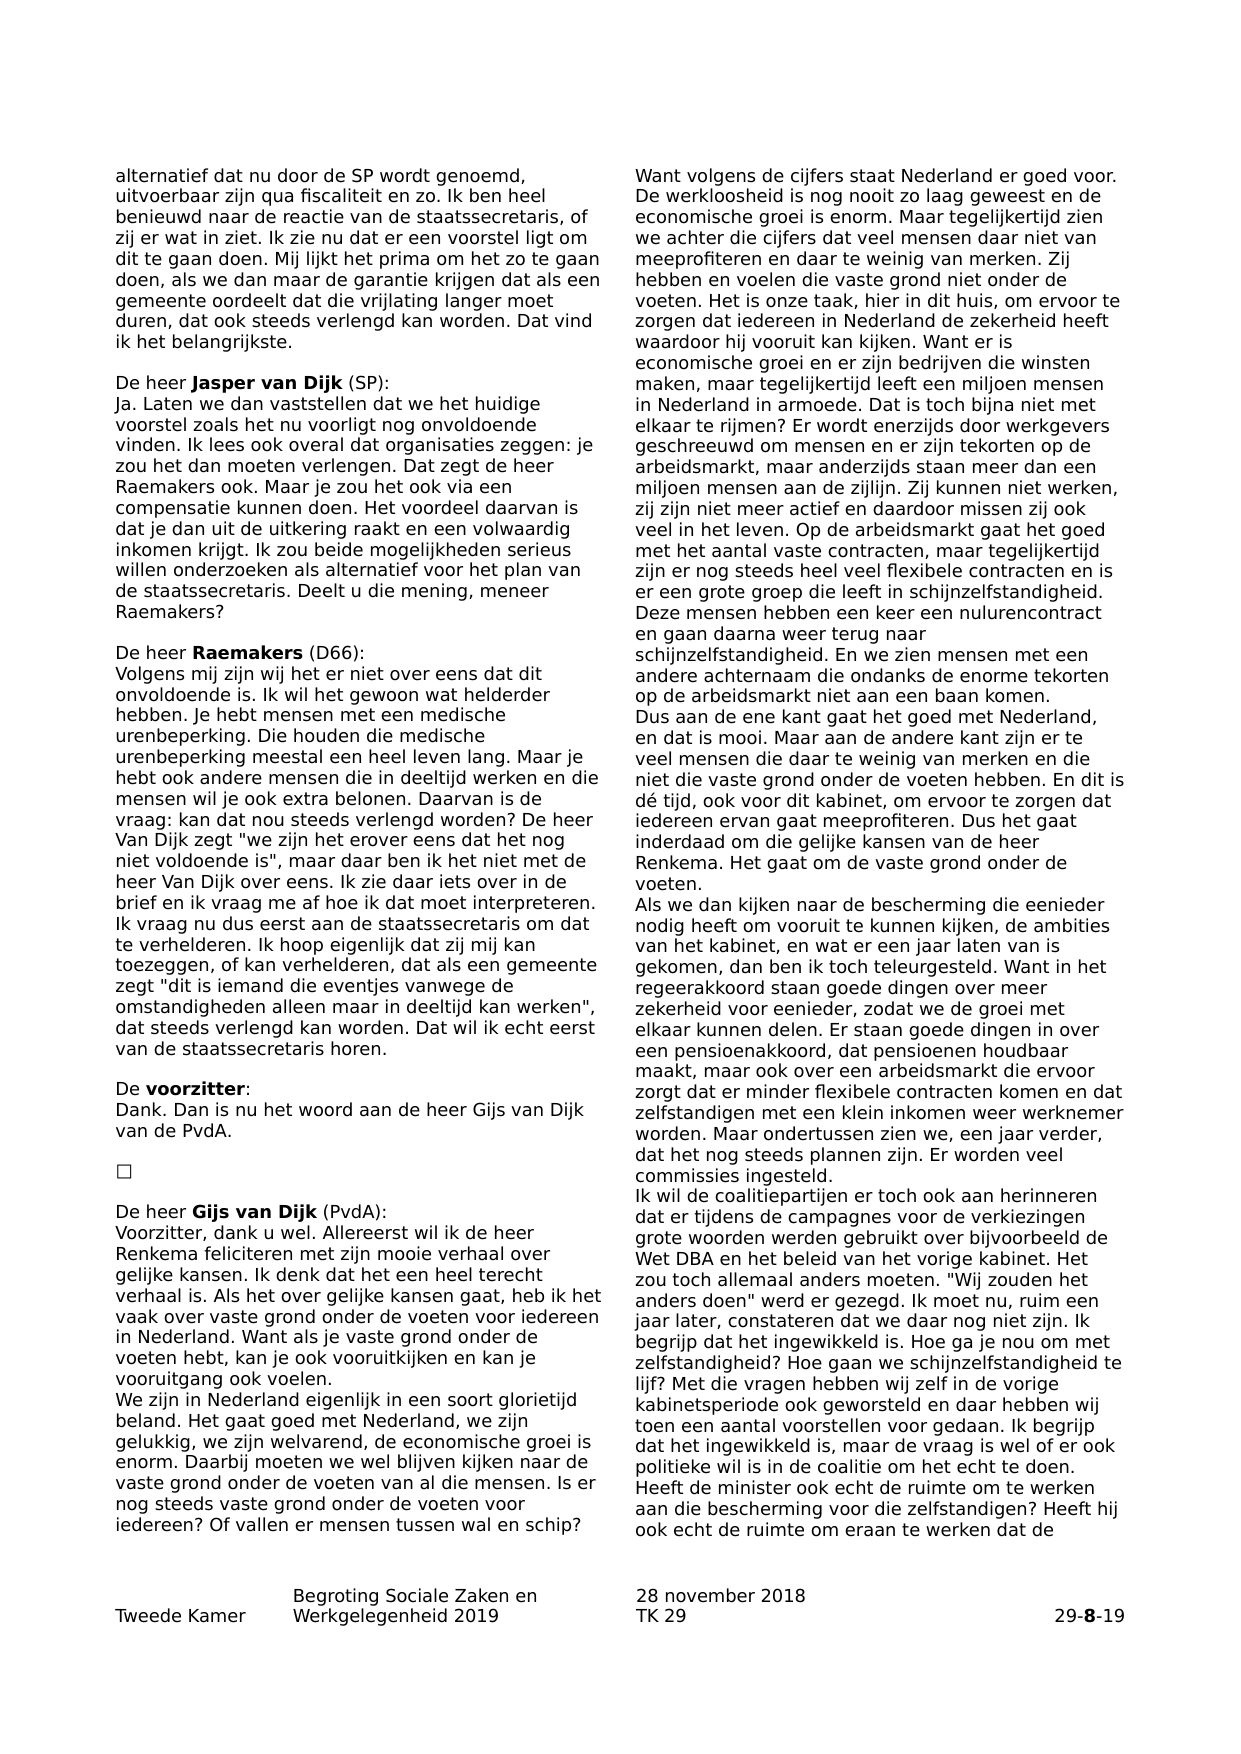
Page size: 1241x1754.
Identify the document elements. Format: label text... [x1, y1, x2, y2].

text Ik wil de coalitiepartijen er toch ook aan herinneren dat er tijdens de campagnes voor de verkiezingen grote woorden werden gebruikt over bijvoorbeeld de Wet DBA en het beleid van het vorige kabinet. Het zou toch allemaal anders moeten. "Wij zouden het anders doen" werd er gezegd. Ik moet nu, ruim een jaar later, constateren dat we daar nog niet zijn. Ik begrijp dat het ingewikkeld is. Hoe ga je nou om met zelfstandigheid? Hoe gaan we schijnzelfstandigheid te lijf? Met die vragen hebben wij zelf in de vorige kabinetsperiode ook geworsteld en daar hebben wij toen een aantal voorstellen voor gedaan. Ik begrijp dat het ingewikkeld is, maar de vraag is wel of er ook politieke wil is in de coalitie om het echt te doen. Heeft de minister ook echt de ruimte om te werken aan die bescherming voor die zelfstandigen? Heeft hij ook echt de ruimte om eraan te werken dat de [635, 1186, 1125, 1540]
text Ja. Laten we dan vaststellen dat we het huidige voorstel zoals het nu voorligt nog onvoldoende vinden. Ik lees ook overal dat organisaties zeggen: je zou het dan moeten verlengen. Dat zegt de heer Raemakers ook. Maar je zou het ook via een compensatie kunnen doen. Het voordeel daarvan is dat je dan uit de uitkering raakt en een volwaardig inkomen krijgt. Ik zou beide mogelijkheden serieus willen onderzoeken als alternatief voor het plan van de staatssecretaris. Deelt u die mening, meneer Raemakers? [115, 393, 605, 623]
text Volgens mij zijn wij het er niet over eens dat dit onvoldoende is. Ik wil het gewoon wat helderder hebben. Je hebt mensen met een medische urenbeperking. Die houden die medische urenbeperking meestal een heel leven lang. Maar je hebt ook andere mensen die in deeltijd werken en die mensen wil je ook extra belonen. Daarvan is de vraag: kan dat nou steeds verlengd worden? De heer Van Dijk zegt "we zijn het erover eens dat het nog niet voldoende is", maar daar ben ik het niet met de heer Van Dijk over eens. Ik zie daar iets over in de brief en ik vraag me af hoe ik dat moet interpreteren. Ik vraag nu dus eerst aan de staatssecretaris om dat te verhelderen. Ik hoop eigenlijk dat zij mij kan toezeggen, of kan verhelderen, dat als een gemeente zegt "dit is iemand die eventjes vanwege de omstandigheden alleen maar in deeltijd kan werken", dat steeds verlengd kan worden. Dat wil ik echt eerst van de staatssecretaris horen. [115, 663, 605, 1059]
text We zijn in Nederland eigenlijk in een soort glorietijd beland. Het gaat goed met Nederland, we zijn gelukkig, we zijn welvarend, de economische groei is enorm. Daarbij moeten we wel blijven kijken naar de vaste grond onder de voeten van al die mensen. Is er nog steeds vaste grond onder de voeten voor iedereen? Of vallen er mensen tussen wal en schip? [115, 1390, 605, 1536]
text De heer Raemakers (D66): [115, 643, 605, 663]
text alternatief dat nu door de SP wordt genoemd, uitvoerbaar zijn qua fiscaliteit en zo. Ik ben heel benieuwd naar de reactie van de staatssecretaris, of zij er wat in ziet. Ik zie nu dat er een voorstel ligt om dit te gaan doen. Mij lijkt het prima om het zo te gaan doen, als we dan maar de garantie krijgen dat als een gemeente oordeelt dat die vrijlating langer moet duren, dat ook steeds verlengd kan worden. Dat vind ik het belangrijkste. [115, 165, 605, 353]
text De voorzitter: [115, 1079, 605, 1100]
text Voorzitter, dank u wel. Allereerst wil ik de heer Renkema feliciteren met zijn mooie verhaal over gelijke kansen. Ik denk dat het een heel terecht verhaal is. Als het over gelijke kansen gaat, heb ik het vaak over vaste grond onder de voeten voor iedereen in Nederland. Want als je vaste grond onder de voeten hebt, kan je ook vooruitkijken en kan je vooruitgang ook voelen. [115, 1223, 605, 1390]
text Want volgens de cijfers staat Nederland er goed voor. De werkloosheid is nog nooit zo laag geweest en de economische groei is enorm. Maar tegelijkertijd zien we achter die cijfers dat veel mensen daar niet van meeprofiteren en daar te weinig van merken. Zij hebben en voelen die vaste grond niet onder de voeten. Het is onze taak, hier in dit huis, om ervoor te zorgen dat iedereen in Nederland de zekerheid heeft waardoor hij vooruit kan kijken. Want er is economische groei en er zijn bedrijven die winsten maken, maar tegelijkertijd leeft een miljoen mensen in Nederland in armoede. Dat is toch bijna niet met elkaar te rijmen? Er wordt enerzijds door werkgevers geschreeuwd om mensen en er zijn tekorten op de arbeidsmarkt, maar anderzijds staan meer dan een miljoen mensen aan de zijlijn. Zij kunnen niet werken, zij zijn niet meer actief en daardoor missen zij ook veel in het leven. Op de arbeidsmarkt gaat het goed met het aantal vaste contracten, maar tegelijkertijd zijn er nog steeds heel veel flexibele contracten en is er een grote groep die leeft in schijnzelfstandigheid. Deze mensen hebben een keer een nulurencontract en gaan daarna weer terug naar schijnzelfstandigheid. En we zien mensen met een andere achternaam die ondanks de enorme tekorten op de arbeidsmarkt niet aan een baan komen. [635, 165, 1125, 707]
text De heer Jasper van Dijk (SP): [115, 373, 605, 393]
text Dank. Dan is nu het woord aan de heer Gijs van Dijk van de PvdA. [115, 1100, 605, 1142]
text Als we dan kijken naar de bescherming die eenieder nodig heeft om vooruit te kunnen kijken, de ambities van het kabinet, en wat er een jaar laten van is gekomen, dan ben ik toch teleurgesteld. Want in het regeerakkoord staan goede dingen over meer zekerheid voor eenieder, zodat we de groei met elkaar kunnen delen. Er staan goede dingen in over een pensioenakkoord, dat pensioenen houdbaar maakt, maar ook over een arbeidsmarkt die ervoor zorgt dat er minder flexibele contracten komen en dat zelfstandigen met een klein inkomen weer werknemer worden. Maar ondertussen zien we, een jaar verder, dat het nog steeds plannen zijn. Er worden veel commissies ingesteld. [635, 894, 1125, 1186]
text Dus aan de ene kant gaat het goed met Nederland, en dat is mooi. Maar aan de andere kant zijn er te veel mensen die daar te weinig van merken en die niet die vaste grond onder de voeten hebben. En dit is dé tijd, ook voor dit kabinet, om ervoor te zorgen dat iedereen ervan gaat meeprofiteren. Dus het gaat inderdaad om die gelijke kansen van de heer Renkema. Het gaat om de vaste grond onder de voeten. [635, 707, 1125, 894]
text De heer Gijs van Dijk (PvdA): [115, 1202, 605, 1223]
text ⬜ [115, 1162, 605, 1182]
